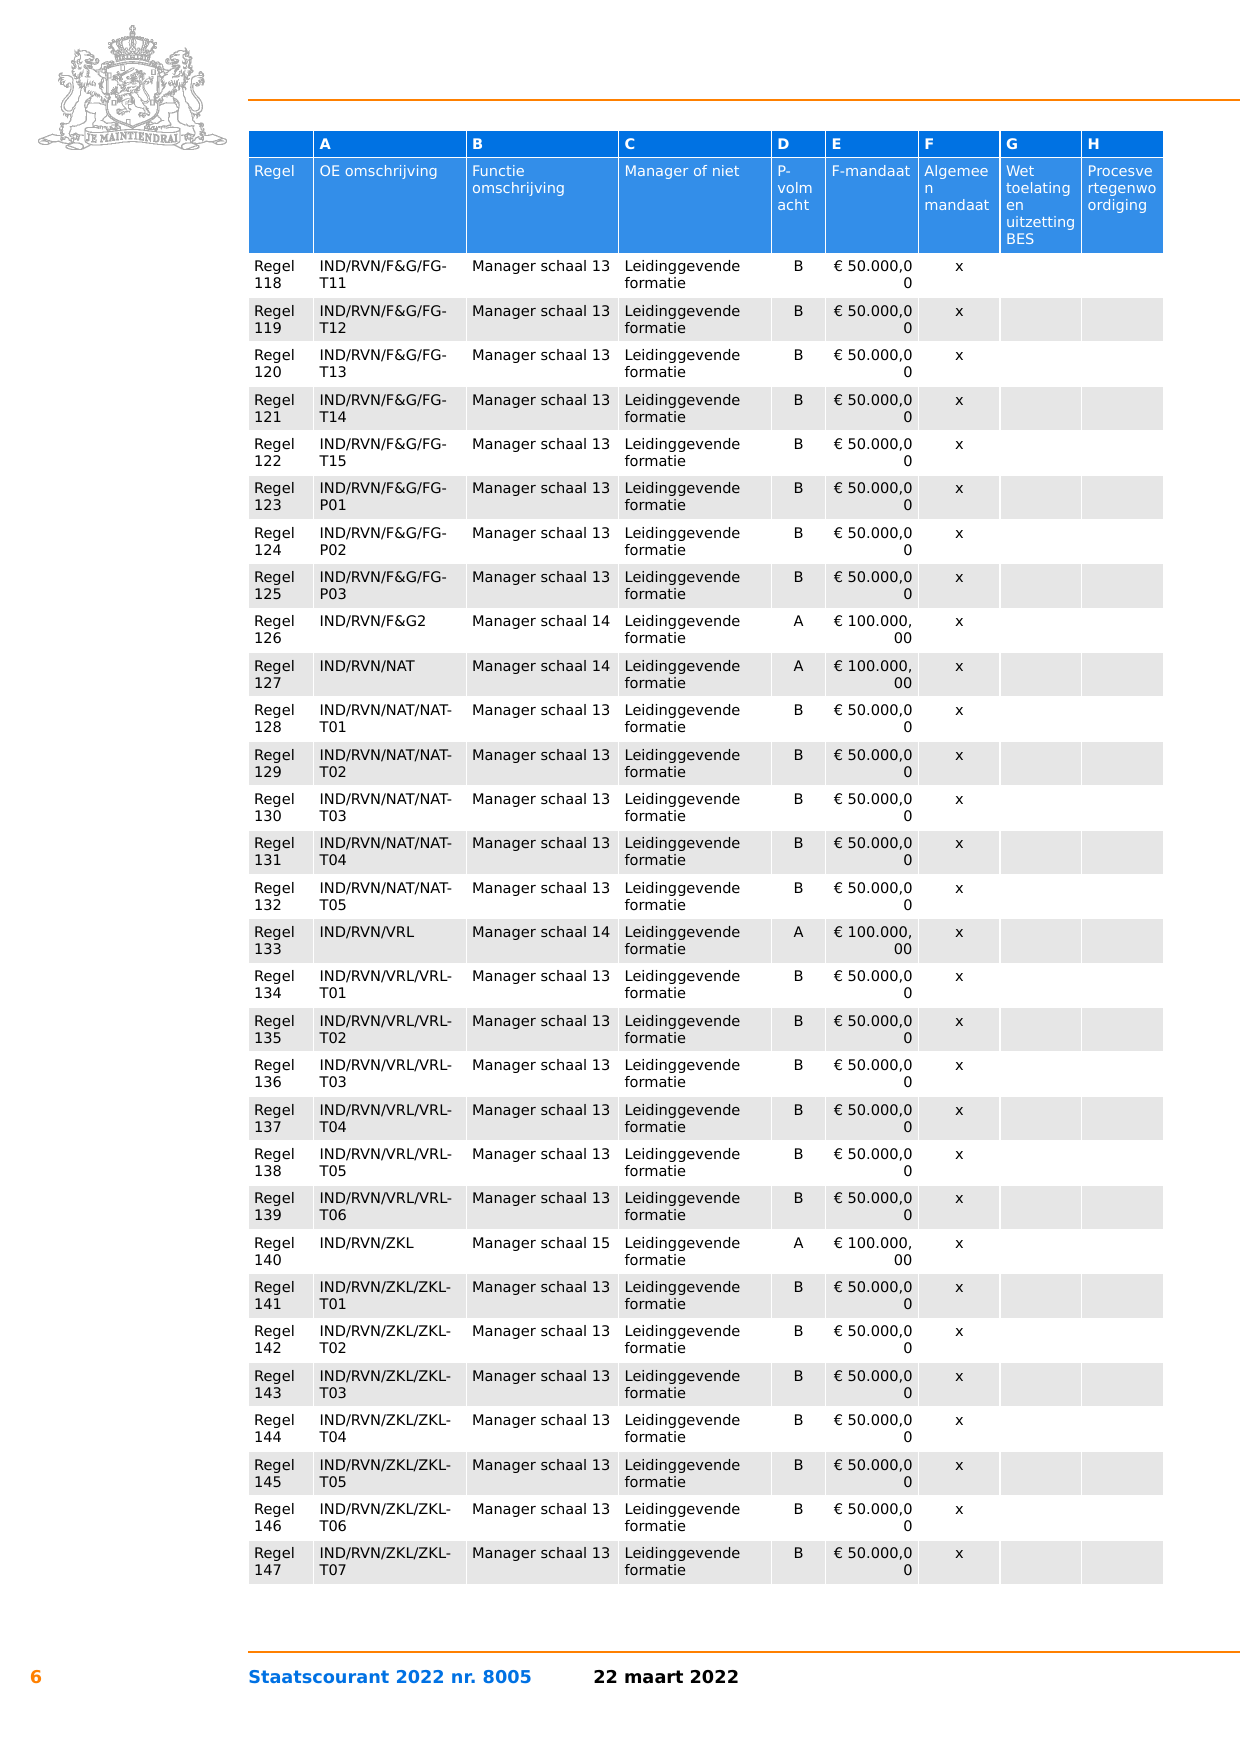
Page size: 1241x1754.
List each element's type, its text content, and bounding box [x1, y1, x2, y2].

table_cell B [772, 1319, 825, 1362]
table_cell x [919, 1496, 999, 1539]
table_cell IND/RVN/VRL/VRL-T06 [314, 1186, 466, 1229]
table_cell [1001, 964, 1081, 1007]
table_cell Algemeen mandaat [919, 158, 999, 253]
table_cell Leidinggevende formatie [619, 1541, 771, 1584]
table_cell Leidinggevende formatie [619, 1141, 771, 1184]
table_cell [1082, 875, 1163, 918]
table_cell IND/RVN/VRL/VRL-T04 [314, 1097, 466, 1140]
table_cell IND/RVN/F&G/FG-T14 [314, 387, 466, 430]
table_cell [1082, 653, 1163, 696]
table_cell B [772, 1496, 825, 1539]
table_cell € 50.000,00 [826, 1053, 918, 1096]
table_cell Manager schaal 13 [467, 431, 618, 474]
table_cell Manager schaal 13 [467, 742, 618, 785]
table_cell Leidinggevende formatie [619, 387, 771, 430]
table_cell B [772, 786, 825, 829]
table_cell € 50.000,00 [826, 1097, 918, 1140]
table_cell x [919, 1363, 999, 1406]
table_cell Leidinggevende formatie [619, 564, 771, 608]
table_cell Manager of niet [619, 158, 771, 253]
table_cell Regel 141 [249, 1274, 313, 1318]
table_cell [1001, 1230, 1081, 1273]
table_cell Manager schaal 13 [467, 1319, 618, 1362]
table_cell Regel 142 [249, 1319, 313, 1362]
table_header A [314, 131, 466, 157]
table_cell A [772, 609, 825, 652]
table_cell B [772, 254, 825, 297]
table_cell [1082, 964, 1163, 1007]
table_cell x [919, 653, 999, 696]
table_cell IND/RVN/ZKL/ZKL-T01 [314, 1274, 466, 1318]
table_cell Manager schaal 13 [467, 1053, 618, 1096]
table_cell x [919, 1097, 999, 1140]
table_cell Regel 129 [249, 742, 313, 785]
table_cell [1001, 1008, 1081, 1051]
table_cell x [919, 1008, 999, 1051]
table_cell [1001, 298, 1081, 341]
table_cell Leidinggevende formatie [619, 919, 771, 963]
table_cell B [772, 1008, 825, 1051]
table_cell IND/RVN/NAT/NAT-T03 [314, 786, 466, 829]
table_cell [1001, 786, 1081, 829]
table_cell [1001, 919, 1081, 963]
table_cell Procesvertegenwoordiging [1082, 158, 1163, 253]
table_cell [1082, 1452, 1163, 1495]
table_cell x [919, 1541, 999, 1584]
table_cell x [919, 1274, 999, 1318]
table_cell [1001, 1141, 1081, 1184]
table_cell x [919, 742, 999, 785]
table_cell € 50.000,00 [826, 786, 918, 829]
table_cell [1082, 298, 1163, 341]
table_cell x [919, 609, 999, 652]
table_cell IND/RVN/VRL/VRL-T01 [314, 964, 466, 1007]
table_cell [1082, 609, 1163, 652]
table_cell [1082, 564, 1163, 608]
table_cell x [919, 1186, 999, 1229]
table_cell € 50.000,00 [826, 742, 918, 785]
table_cell Manager schaal 13 [467, 698, 618, 741]
table_cell x [919, 964, 999, 1007]
table_cell € 100.000,00 [826, 653, 918, 696]
table_cell Manager schaal 13 [467, 1008, 618, 1051]
table_cell Regel 137 [249, 1097, 313, 1140]
table_cell € 50.000,00 [826, 698, 918, 741]
table_cell [1082, 698, 1163, 741]
table_cell Regel 119 [249, 298, 313, 341]
table_cell Manager schaal 13 [467, 1141, 618, 1184]
table_cell A [772, 653, 825, 696]
table_cell B [772, 476, 825, 519]
table_cell Leidinggevende formatie [619, 1053, 771, 1096]
table_cell [1082, 1141, 1163, 1184]
table_cell € 50.000,00 [826, 1452, 918, 1495]
table_cell x [919, 1452, 999, 1495]
table_cell [1082, 387, 1163, 430]
table_cell [1001, 1053, 1081, 1096]
table_cell [1082, 1496, 1163, 1539]
table_cell [1082, 919, 1163, 963]
table_cell Regel 124 [249, 520, 313, 563]
table_cell B [772, 343, 825, 386]
table_cell x [919, 831, 999, 874]
table_cell Regel [249, 158, 313, 253]
table_cell B [772, 964, 825, 1007]
table_cell IND/RVN/F&G/FG-P01 [314, 476, 466, 519]
table_cell Manager schaal 13 [467, 1541, 618, 1584]
table_cell Leidinggevende formatie [619, 653, 771, 696]
table_cell € 50.000,00 [826, 1541, 918, 1584]
table_cell [1001, 1319, 1081, 1362]
table_cell Regel 122 [249, 431, 313, 474]
table_cell Regel 123 [249, 476, 313, 519]
table_cell B [772, 1186, 825, 1229]
table_cell [1001, 520, 1081, 563]
table_cell B [772, 1053, 825, 1096]
table_cell A [772, 1230, 825, 1273]
table_cell Manager schaal 13 [467, 476, 618, 519]
table_cell [1001, 742, 1081, 785]
table_cell Wet toelating en uitzetting BES [1001, 158, 1081, 253]
table_cell IND/RVN/NAT [314, 653, 466, 696]
table_cell x [919, 387, 999, 430]
table_cell [1001, 1408, 1081, 1451]
table_cell [1082, 1363, 1163, 1406]
table_cell Regel 131 [249, 831, 313, 874]
table_cell Manager schaal 13 [467, 564, 618, 608]
table_cell € 50.000,00 [826, 964, 918, 1007]
table_cell Regel 133 [249, 919, 313, 963]
table_cell Regel 140 [249, 1230, 313, 1273]
table_cell Manager schaal 13 [467, 1274, 618, 1318]
table_cell IND/RVN/F&G/FG-P03 [314, 564, 466, 608]
table_cell x [919, 698, 999, 741]
table_cell Leidinggevende formatie [619, 1496, 771, 1539]
table_header E [826, 131, 918, 157]
table_cell € 50.000,00 [826, 387, 918, 430]
table_cell [1082, 1408, 1163, 1451]
table_cell Leidinggevende formatie [619, 1408, 771, 1451]
table_cell € 50.000,00 [826, 831, 918, 874]
table_cell Regel 146 [249, 1496, 313, 1539]
table_header C [619, 131, 771, 157]
table_cell x [919, 1141, 999, 1184]
table_cell Regel 136 [249, 1053, 313, 1096]
table_cell [1082, 1186, 1163, 1229]
table_cell IND/RVN/NAT/NAT-T05 [314, 875, 466, 918]
table_cell [1001, 254, 1081, 297]
table_cell x [919, 919, 999, 963]
table_cell IND/RVN/VRL [314, 919, 466, 963]
table_cell [1001, 609, 1081, 652]
picture [38, 25, 227, 150]
table_cell B [772, 431, 825, 474]
table_cell € 50.000,00 [826, 1319, 918, 1362]
table_cell [1001, 476, 1081, 519]
table_cell IND/RVN/F&G/FG-P02 [314, 520, 466, 563]
table_cell € 50.000,00 [826, 875, 918, 918]
table_cell B [772, 742, 825, 785]
table_cell IND/RVN/NAT/NAT-T02 [314, 742, 466, 785]
table_cell € 50.000,00 [826, 476, 918, 519]
table_cell B [772, 1452, 825, 1495]
table_cell x [919, 1230, 999, 1273]
table_cell [1082, 742, 1163, 785]
table_cell [1001, 1541, 1081, 1584]
table_cell IND/RVN/F&G/FG-T12 [314, 298, 466, 341]
table_cell Manager schaal 14 [467, 919, 618, 963]
table_cell B [772, 298, 825, 341]
table_cell IND/RVN/F&G/FG-T15 [314, 431, 466, 474]
table_cell Manager schaal 13 [467, 1186, 618, 1229]
table_cell Regel 120 [249, 343, 313, 386]
table_cell IND/RVN/VRL/VRL-T05 [314, 1141, 466, 1184]
table_cell € 50.000,00 [826, 520, 918, 563]
table_cell x [919, 1319, 999, 1362]
table_cell [1001, 564, 1081, 608]
table_cell [1001, 653, 1081, 696]
table_cell x [919, 1053, 999, 1096]
table_cell [1001, 831, 1081, 874]
table_cell Leidinggevende formatie [619, 254, 771, 297]
table_cell Regel 128 [249, 698, 313, 741]
table_cell Manager schaal 13 [467, 1097, 618, 1140]
table_cell [1001, 387, 1081, 430]
table_cell € 100.000,00 [826, 919, 918, 963]
table_cell Leidinggevende formatie [619, 1186, 771, 1229]
table_cell Leidinggevende formatie [619, 875, 771, 918]
table_cell € 50.000,00 [826, 1186, 918, 1229]
table_cell IND/RVN/F&G/FG-T11 [314, 254, 466, 297]
table_cell B [772, 831, 825, 874]
table_cell B [772, 387, 825, 430]
table_cell P-volmacht [772, 158, 825, 253]
table_cell Leidinggevende formatie [619, 786, 771, 829]
table_cell Leidinggevende formatie [619, 1097, 771, 1140]
table_cell x [919, 476, 999, 519]
table_cell x [919, 431, 999, 474]
table_cell € 50.000,00 [826, 1496, 918, 1539]
table_cell Manager schaal 13 [467, 298, 618, 341]
table_cell IND/RVN/VRL/VRL-T02 [314, 1008, 466, 1051]
table_cell x [919, 520, 999, 563]
table_cell IND/RVN/ZKL/ZKL-T04 [314, 1408, 466, 1451]
table_cell Manager schaal 13 [467, 964, 618, 1007]
table_cell Leidinggevende formatie [619, 742, 771, 785]
table_cell Manager schaal 13 [467, 831, 618, 874]
table_cell IND/RVN/ZKL/ZKL-T07 [314, 1541, 466, 1584]
table_header [249, 131, 313, 157]
table_cell Regel 138 [249, 1141, 313, 1184]
table_cell Leidinggevende formatie [619, 343, 771, 386]
table_cell Manager schaal 13 [467, 1496, 618, 1539]
table_cell [1082, 520, 1163, 563]
table_cell [1001, 343, 1081, 386]
table_cell [1001, 431, 1081, 474]
table_cell Regel 127 [249, 653, 313, 696]
table_cell € 100.000,00 [826, 609, 918, 652]
table_cell Regel 139 [249, 1186, 313, 1229]
table_cell [1001, 1452, 1081, 1495]
table_header D [772, 131, 825, 157]
table_cell B [772, 1541, 825, 1584]
table_cell OE omschrijving [314, 158, 466, 253]
table_cell € 50.000,00 [826, 1008, 918, 1051]
table_cell € 50.000,00 [826, 254, 918, 297]
table_cell € 50.000,00 [826, 1141, 918, 1184]
table_cell Regel 144 [249, 1408, 313, 1451]
table_cell x [919, 875, 999, 918]
table_cell [1082, 831, 1163, 874]
table_cell x [919, 343, 999, 386]
table_cell Leidinggevende formatie [619, 964, 771, 1007]
table_cell B [772, 698, 825, 741]
table_cell [1082, 786, 1163, 829]
table_cell Regel 145 [249, 1452, 313, 1495]
table_cell B [772, 520, 825, 563]
table_cell [1001, 1363, 1081, 1406]
table_cell Leidinggevende formatie [619, 1319, 771, 1362]
table_cell € 50.000,00 [826, 1274, 918, 1318]
table_cell Regel 130 [249, 786, 313, 829]
table_cell [1001, 1274, 1081, 1318]
table_cell [1082, 1097, 1163, 1140]
table_cell Leidinggevende formatie [619, 1274, 771, 1318]
table_cell Manager schaal 13 [467, 520, 618, 563]
table_cell Regel 118 [249, 254, 313, 297]
table_cell Regel 125 [249, 564, 313, 608]
table_cell Manager schaal 13 [467, 1408, 618, 1451]
table_cell Manager schaal 13 [467, 786, 618, 829]
table_cell € 50.000,00 [826, 1363, 918, 1406]
table_cell [1082, 1008, 1163, 1051]
table_cell B [772, 875, 825, 918]
table_cell [1001, 698, 1081, 741]
table_cell Leidinggevende formatie [619, 609, 771, 652]
table_cell [1082, 476, 1163, 519]
table_cell [1082, 254, 1163, 297]
table_cell € 50.000,00 [826, 431, 918, 474]
table_cell Manager schaal 13 [467, 1363, 618, 1406]
table_cell Leidinggevende formatie [619, 520, 771, 563]
table_cell Regel 147 [249, 1541, 313, 1584]
table_cell B [772, 1097, 825, 1140]
table_cell € 100.000,00 [826, 1230, 918, 1273]
table_cell Manager schaal 13 [467, 343, 618, 386]
table_cell F-mandaat [826, 158, 918, 253]
table_cell Leidinggevende formatie [619, 476, 771, 519]
table_cell A [772, 919, 825, 963]
table_cell IND/RVN/ZKL/ZKL-T05 [314, 1452, 466, 1495]
table_cell B [772, 1408, 825, 1451]
table_cell B [772, 1141, 825, 1184]
table_cell IND/RVN/F&G2 [314, 609, 466, 652]
table_cell Leidinggevende formatie [619, 298, 771, 341]
table_header F [919, 131, 999, 157]
table_cell Leidinggevende formatie [619, 1008, 771, 1051]
table_cell [1001, 1097, 1081, 1140]
table_cell [1082, 1230, 1163, 1273]
table_cell x [919, 564, 999, 608]
table_cell x [919, 1408, 999, 1451]
table_cell [1082, 1053, 1163, 1096]
table_cell IND/RVN/NAT/NAT-T01 [314, 698, 466, 741]
table_cell IND/RVN/NAT/NAT-T04 [314, 831, 466, 874]
table_cell Functie omschrijving [467, 158, 618, 253]
table_cell x [919, 298, 999, 341]
table_cell Manager schaal 13 [467, 387, 618, 430]
table_cell Regel 126 [249, 609, 313, 652]
table_cell Leidinggevende formatie [619, 431, 771, 474]
table_cell Regel 121 [249, 387, 313, 430]
table_cell x [919, 786, 999, 829]
table_cell IND/RVN/ZKL [314, 1230, 466, 1273]
table_cell Leidinggevende formatie [619, 1452, 771, 1495]
table_cell Regel 134 [249, 964, 313, 1007]
table_cell € 50.000,00 [826, 343, 918, 386]
table_cell [1082, 343, 1163, 386]
table_cell IND/RVN/F&G/FG-T13 [314, 343, 466, 386]
table_cell Manager schaal 14 [467, 653, 618, 696]
table_cell Leidinggevende formatie [619, 1363, 771, 1406]
table_cell IND/RVN/ZKL/ZKL-T06 [314, 1496, 466, 1539]
table_cell € 50.000,00 [826, 564, 918, 608]
table_cell [1082, 1274, 1163, 1318]
table_cell IND/RVN/ZKL/ZKL-T02 [314, 1319, 466, 1362]
table_cell [1001, 875, 1081, 918]
table_cell Leidinggevende formatie [619, 831, 771, 874]
table_header H [1082, 131, 1163, 157]
table_header G [1001, 131, 1081, 157]
table_cell [1001, 1186, 1081, 1229]
table_cell € 50.000,00 [826, 1408, 918, 1451]
table_cell IND/RVN/VRL/VRL-T03 [314, 1053, 466, 1096]
table_cell [1082, 1541, 1163, 1584]
table_cell x [919, 254, 999, 297]
table_cell Manager schaal 15 [467, 1230, 618, 1273]
table_cell B [772, 1363, 825, 1406]
table_cell [1082, 431, 1163, 474]
table_cell Manager schaal 14 [467, 609, 618, 652]
table_cell B [772, 564, 825, 608]
table_cell Leidinggevende formatie [619, 698, 771, 741]
table_cell Manager schaal 13 [467, 1452, 618, 1495]
table_cell [1001, 1496, 1081, 1539]
table_cell Regel 132 [249, 875, 313, 918]
table_cell Regel 143 [249, 1363, 313, 1406]
table_cell Manager schaal 13 [467, 254, 618, 297]
table_header B [467, 131, 618, 157]
table_cell IND/RVN/ZKL/ZKL-T03 [314, 1363, 466, 1406]
table_cell Regel 135 [249, 1008, 313, 1051]
table_cell [1082, 1319, 1163, 1362]
table_cell € 50.000,00 [826, 298, 918, 341]
table_cell Manager schaal 13 [467, 875, 618, 918]
table_cell B [772, 1274, 825, 1318]
table_cell Leidinggevende formatie [619, 1230, 771, 1273]
